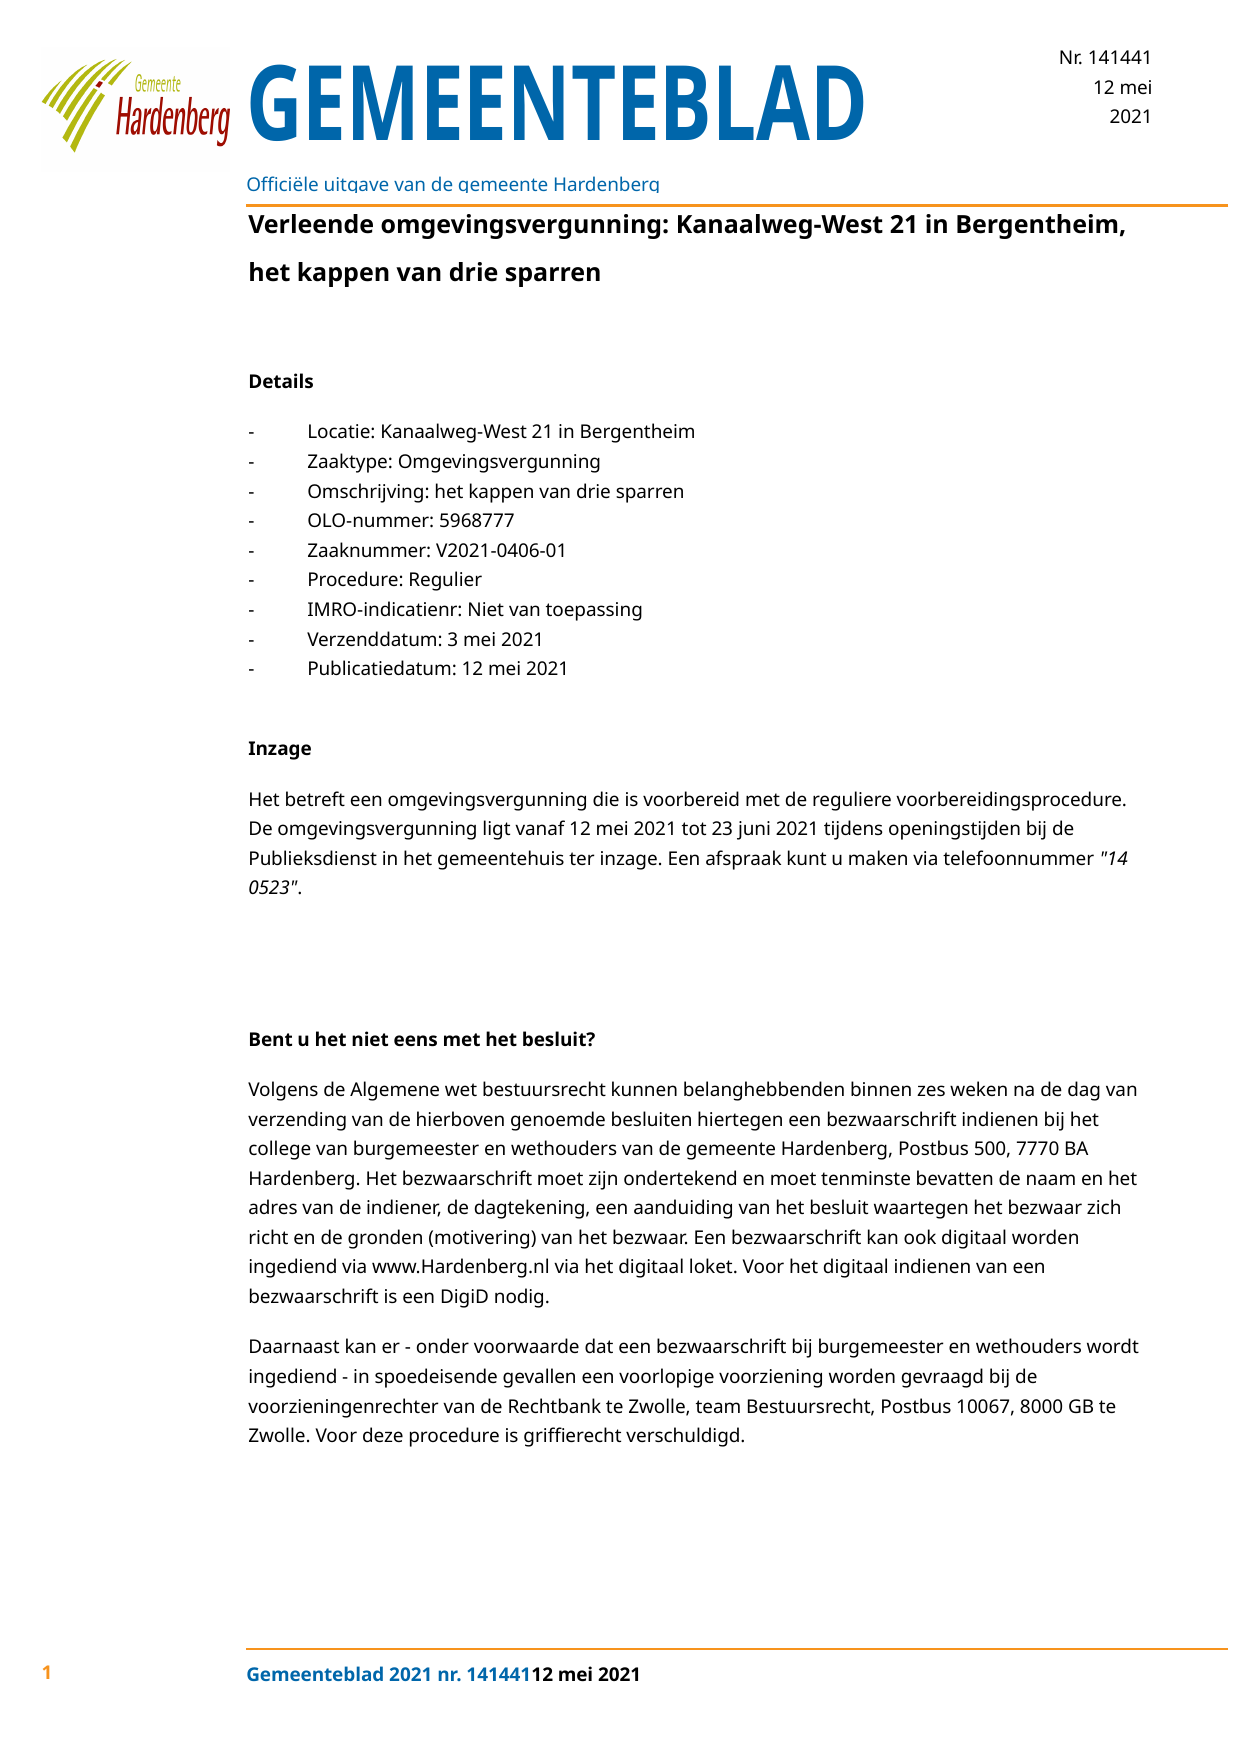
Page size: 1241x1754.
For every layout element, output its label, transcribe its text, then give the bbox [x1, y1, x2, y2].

text Het betreft een omgevingsvergunning die is voorbereid met de reguliere voorbereidingsprocedure. De omgevingsvergunning ligt vanaf 12 mei 2021 tot 23 juni 2021 tijdens openingstijden bij de Publieksdienst in het gemeentehuis ter inzage. Een afspraak kunt u maken via telefoonnummer "14 0523". [248, 786, 1152, 900]
text Daarnaast kan er - onder voorwaarde dat een bezwaarschrift bij burgemeester en wethouders wordt ingediend - in spoedeisende gevallen een voorlopige voorziening worden gevraagd bij de voorzieningenrechter van de Rechtbank te Zwolle, team Bestuursrecht, Postbus 10067, 8000 GB te Zwolle. Voor deze procedure is griffierecht verschuldigd. [248, 1334, 1152, 1448]
list Verzenddatum: 3 mei 2021 [248, 626, 1152, 652]
list OLO-nummer: 5968777 [248, 507, 1152, 533]
list Locatie: Kanaalweg-West 21 in Bergentheim [248, 419, 1152, 444]
text Inzage [248, 735, 1152, 761]
list Procedure: Regulier [248, 567, 1152, 592]
text Bent u het niet eens met het besluit? [248, 1026, 1152, 1052]
text Volgens de Algemene wet bestuursrecht kunnen belanghebbenden binnen zes weken na de dag van verzending van de hierboven genoemde besluiten hiertegen een bezwaarschrift indienen bij het college van burgemeester en wethouders van de gemeente Hardenberg, Postbus 500, 7770 BA Hardenberg. Het bezwaarschrift moet zijn ondertekend en moet tenminste bevatten de naam en het adres van de indiener, de dagtekening, een aanduiding van het besluit waartegen het bezwaar zich richt en de gronden (motivering) van het bezwaar. Een bezwaarschrift kan ook digitaal worden ingediend via www.Hardenberg.nl via het digitaal loket. Voor het digitaal indienen van een bezwaarschrift is een DigiD nodig. [248, 1076, 1152, 1309]
picture [41, 47, 231, 172]
text Verleende omgevingsvergunning: Kanaalweg-West 21 in Bergentheim, het kappen van drie sparren [248, 207, 1152, 288]
list Omschrijving: het kappen van drie sparren [248, 478, 1152, 504]
list Publicatiedatum: 12 mei 2021 [248, 655, 1152, 681]
text Details [248, 368, 1152, 394]
list IMRO-indicatienr: Niet van toepassing [248, 596, 1152, 622]
list Zaaktype: Omgevingsvergunning [248, 448, 1152, 474]
list Zaaknummer: V2021-0406-01 [248, 537, 1152, 563]
